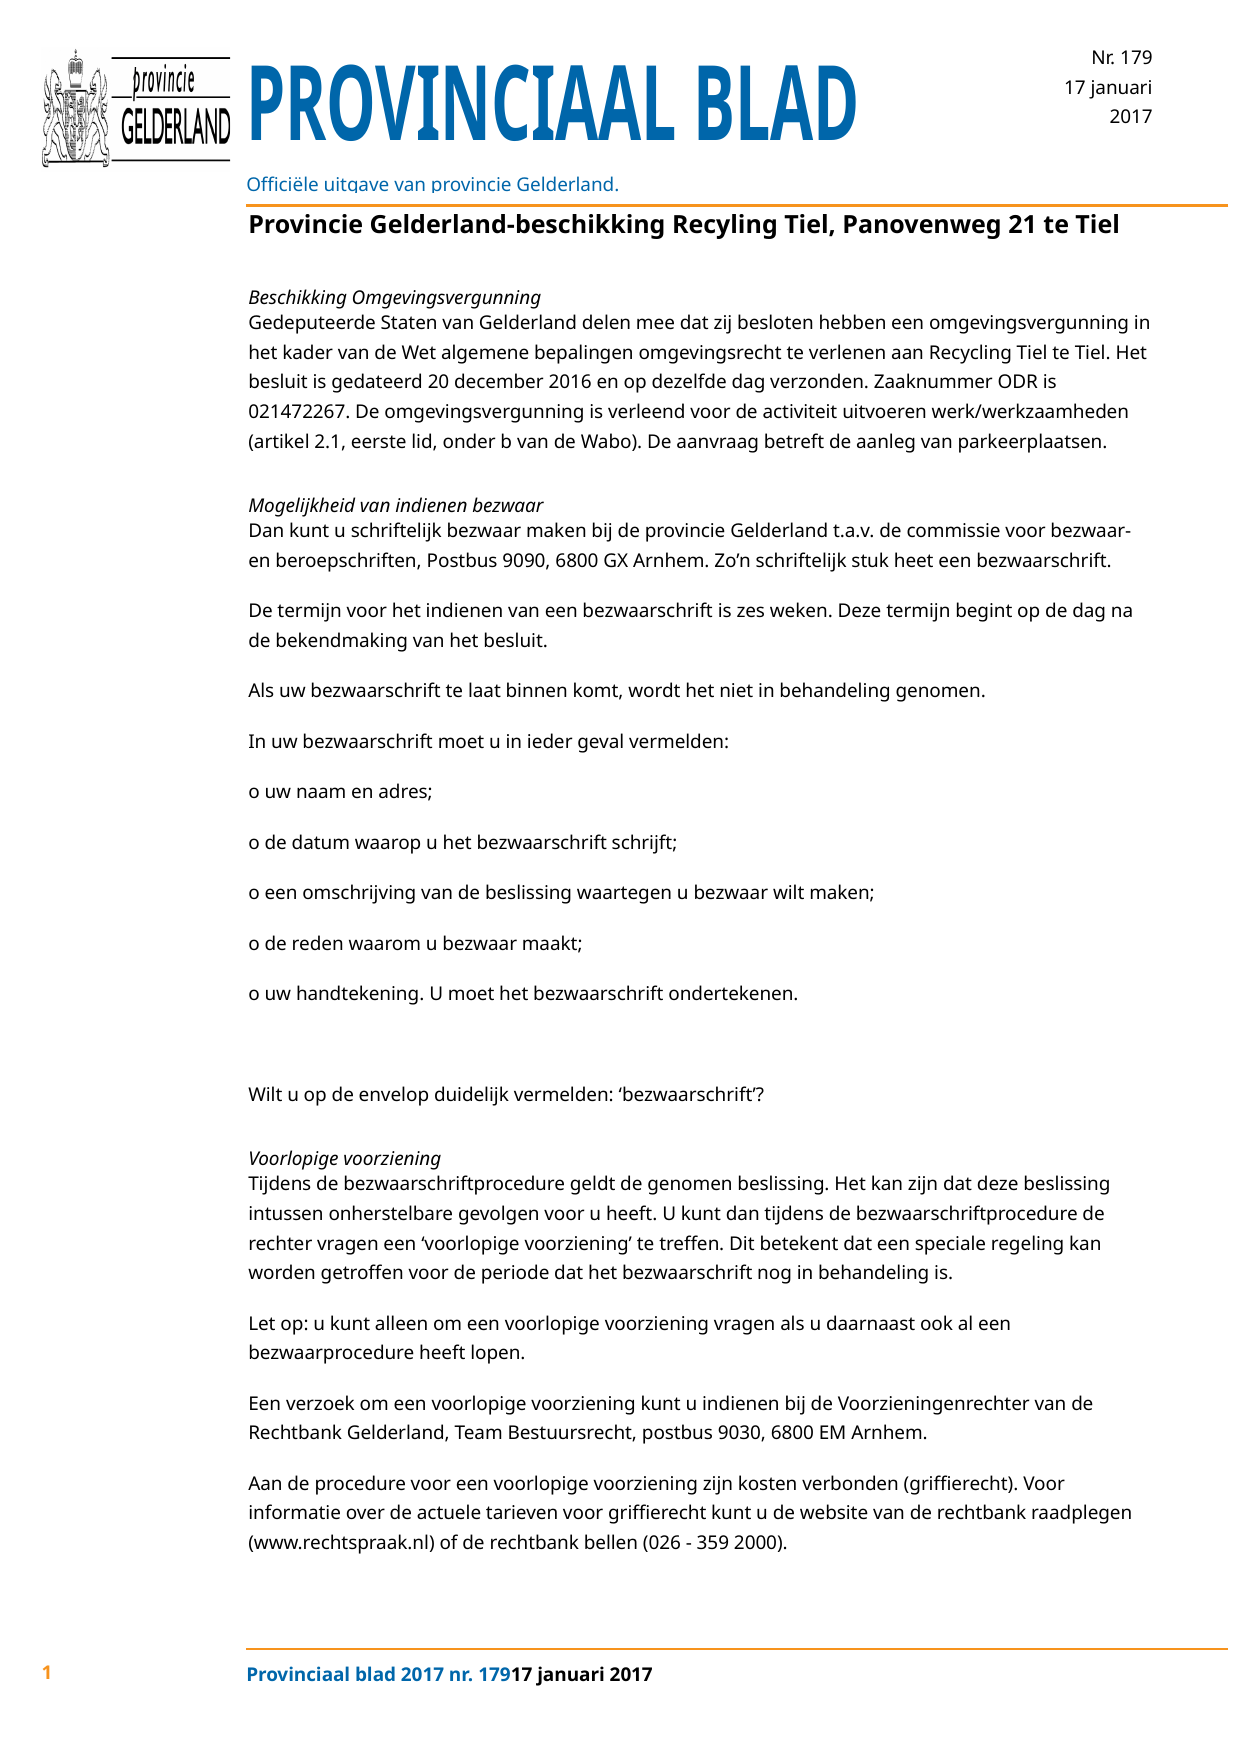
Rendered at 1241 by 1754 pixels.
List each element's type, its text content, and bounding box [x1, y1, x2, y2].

text De termijn voor het indienen van een bezwaarschrift is zes weken. Deze termijn begint op de dag na de bekendmaking van het besluit. [248, 598, 1152, 653]
text o uw naam en adres; [248, 778, 1152, 804]
text Een verzoek om een voorlopige voorziening kunt u indienen bij de Voorzieningenrechter van de Rechtbank Gelderland, Team Bestuursrecht, postbus 9030, 6800 EM Arnhem. [248, 1390, 1152, 1445]
text Beschikking Omgevingsvergunning [248, 284, 1152, 309]
text Wilt u op de envelop duidelijk vermelden: ‘bezwaarschrift’? [248, 1081, 1152, 1107]
picture [41, 47, 231, 172]
text o de datum waarop u het bezwaarschrift schrijft; [248, 829, 1152, 854]
text o uw handtekening. U moet het bezwaarschrift ondertekenen. [248, 980, 1152, 1006]
text Let op: u kunt alleen om een voorlopige voorziening vragen als u daarnaast ook al een bezwaarprocedure heeft lopen. [248, 1310, 1152, 1365]
text In uw bezwaarschrift moet u in ieder geval vermelden: [248, 728, 1152, 754]
text o een omschrijving van de beslissing waartegen u bezwaar wilt maken; [248, 879, 1152, 905]
text Dan kunt u schriftelijk bezwaar maken bij de provincie Gelderland t.a.v. de commissie voor bezwaar- en beroepschriften, Postbus 9090, 6800 GX Arnhem. Zo’n schriftelijk stuk heet een bezwaarschrift. [248, 518, 1152, 573]
text Als uw bezwaarschrift te laat binnen komt, wordt het niet in behandeling genomen. [248, 678, 1152, 703]
text Provincie Gelderland-beschikking Recyling Tiel, Panovenweg 21 te Tiel [248, 207, 1152, 241]
text Mogelijkheid van indienen bezwaar [248, 492, 1152, 518]
text Gedeputeerde Staten van Gelderland delen mee dat zij besloten hebben een omgevingsvergunning in het kader van de Wet algemene bepalingen omgevingsrecht te verlenen aan Recycling Tiel te Tiel. Het besluit is gedateerd 20 december 2016 en op dezelfde dag verzonden. Zaaknummer ODR is 021472267. De omgevingsvergunning is verleend voor de activiteit uitvoeren werk/werkzaamheden (artikel 2.1, eerste lid, onder b van de Wabo). De aanvraag betreft de aanleg van parkeerplaatsen. [248, 309, 1152, 454]
text Aan de procedure voor een voorlopige voorziening zijn kosten verbonden (griffierecht). Voor informatie over de actuele tarieven voor griffierecht kunt u de website van de rechtbank raadplegen (www.rechtspraak.nl) of de rechtbank bellen (026 - 359 2000). [248, 1470, 1152, 1555]
text Tijdens de bezwaarschriftprocedure geldt de genomen beslissing. Het kan zijn dat deze beslissing intussen onherstelbare gevolgen voor u heeft. U kunt dan tijdens de bezwaarschriftprocedure de rechter vragen een ‘voorlopige voorziening’ te treffen. Dit betekent dat een speciale regeling kan worden getroffen voor de periode dat het bezwaarschrift nog in behandeling is. [248, 1171, 1152, 1285]
text Voorlopige voorziening [248, 1145, 1152, 1171]
text o de reden waarom u bezwaar maakt; [248, 930, 1152, 955]
